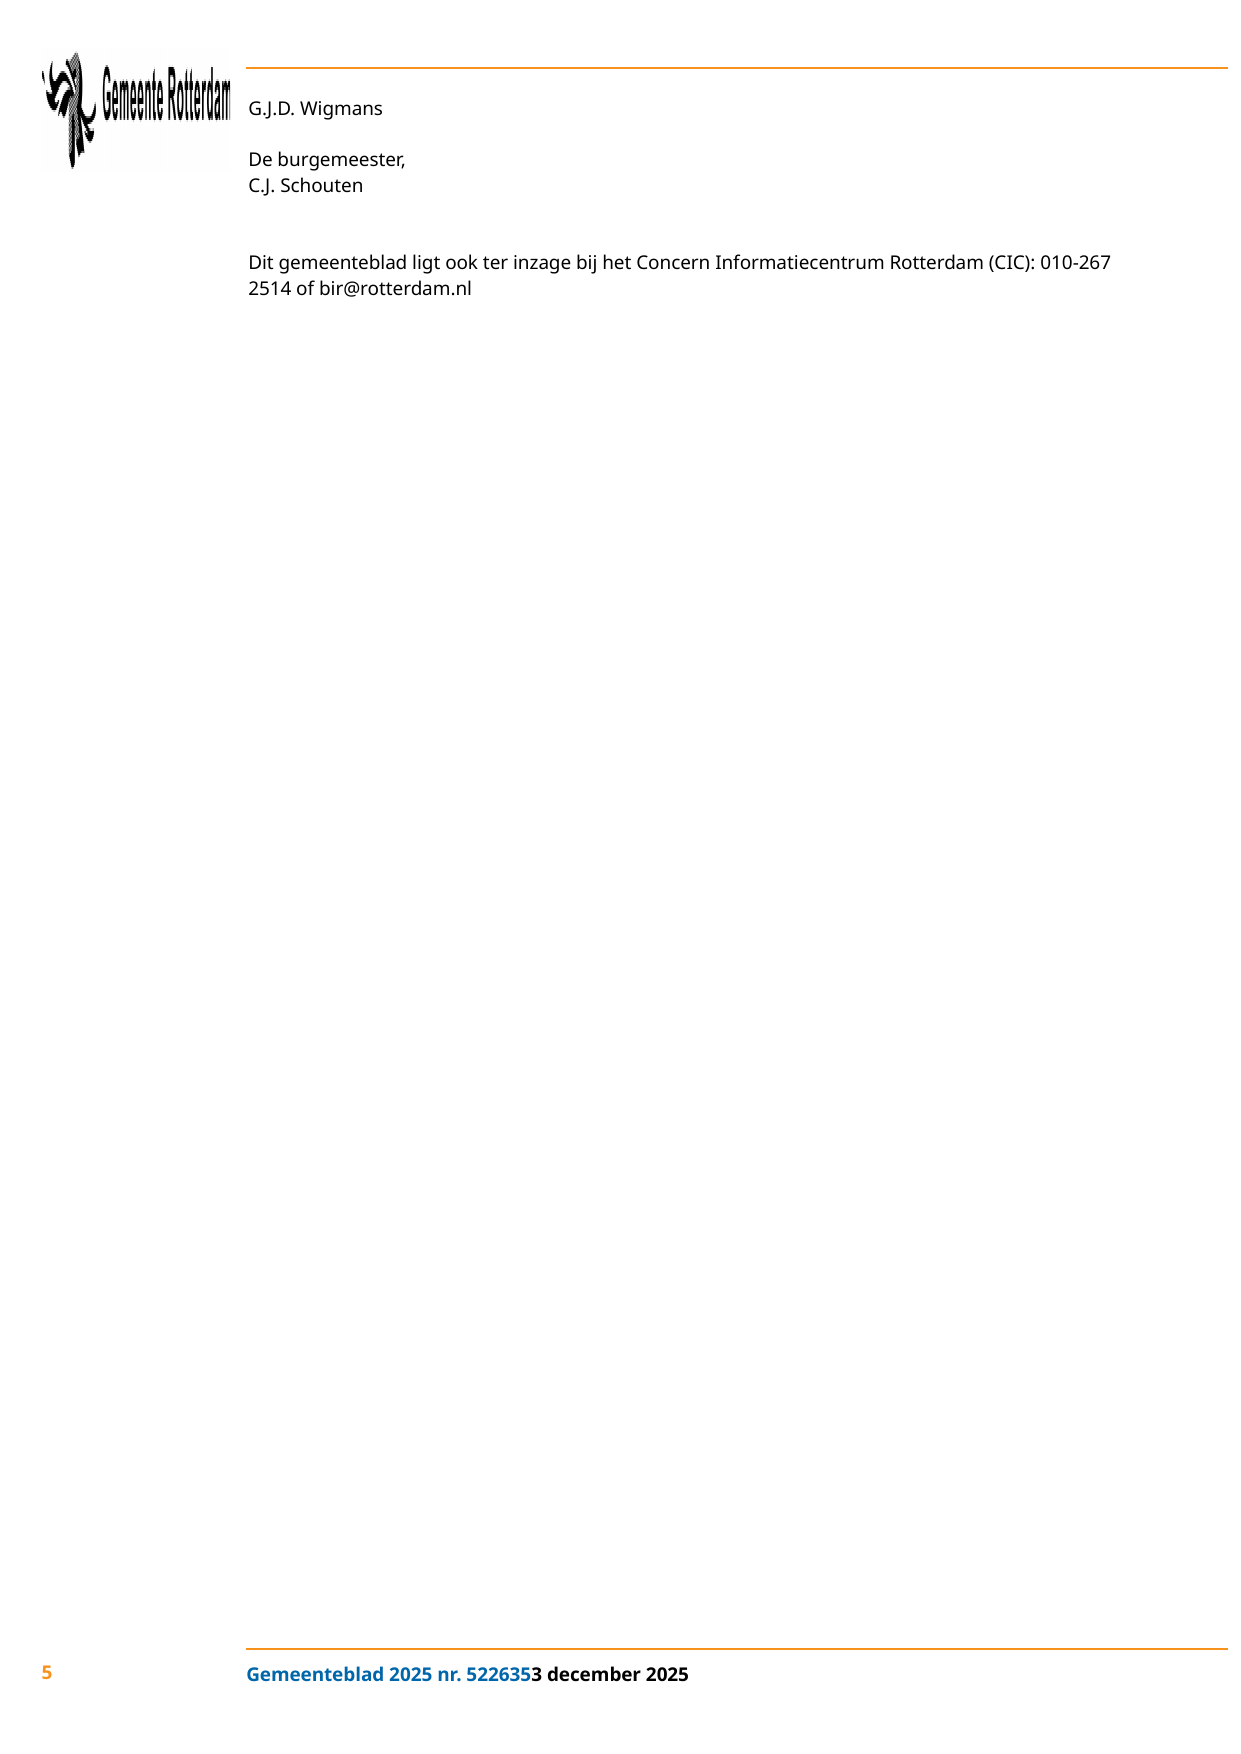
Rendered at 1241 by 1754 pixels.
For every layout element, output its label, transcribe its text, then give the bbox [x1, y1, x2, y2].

text Dit gemeenteblad ligt ook ter inzage bij het Concern Informatiecentrum Rotterdam (CIC): 010-267 2514 of bir@rotterdam.nl [248, 249, 1152, 301]
text De burgemeester, [248, 146, 1152, 172]
picture [41, 47, 231, 172]
text C.J. Schouten [248, 172, 1152, 198]
text G.J.D. Wigmans [248, 95, 1152, 121]
